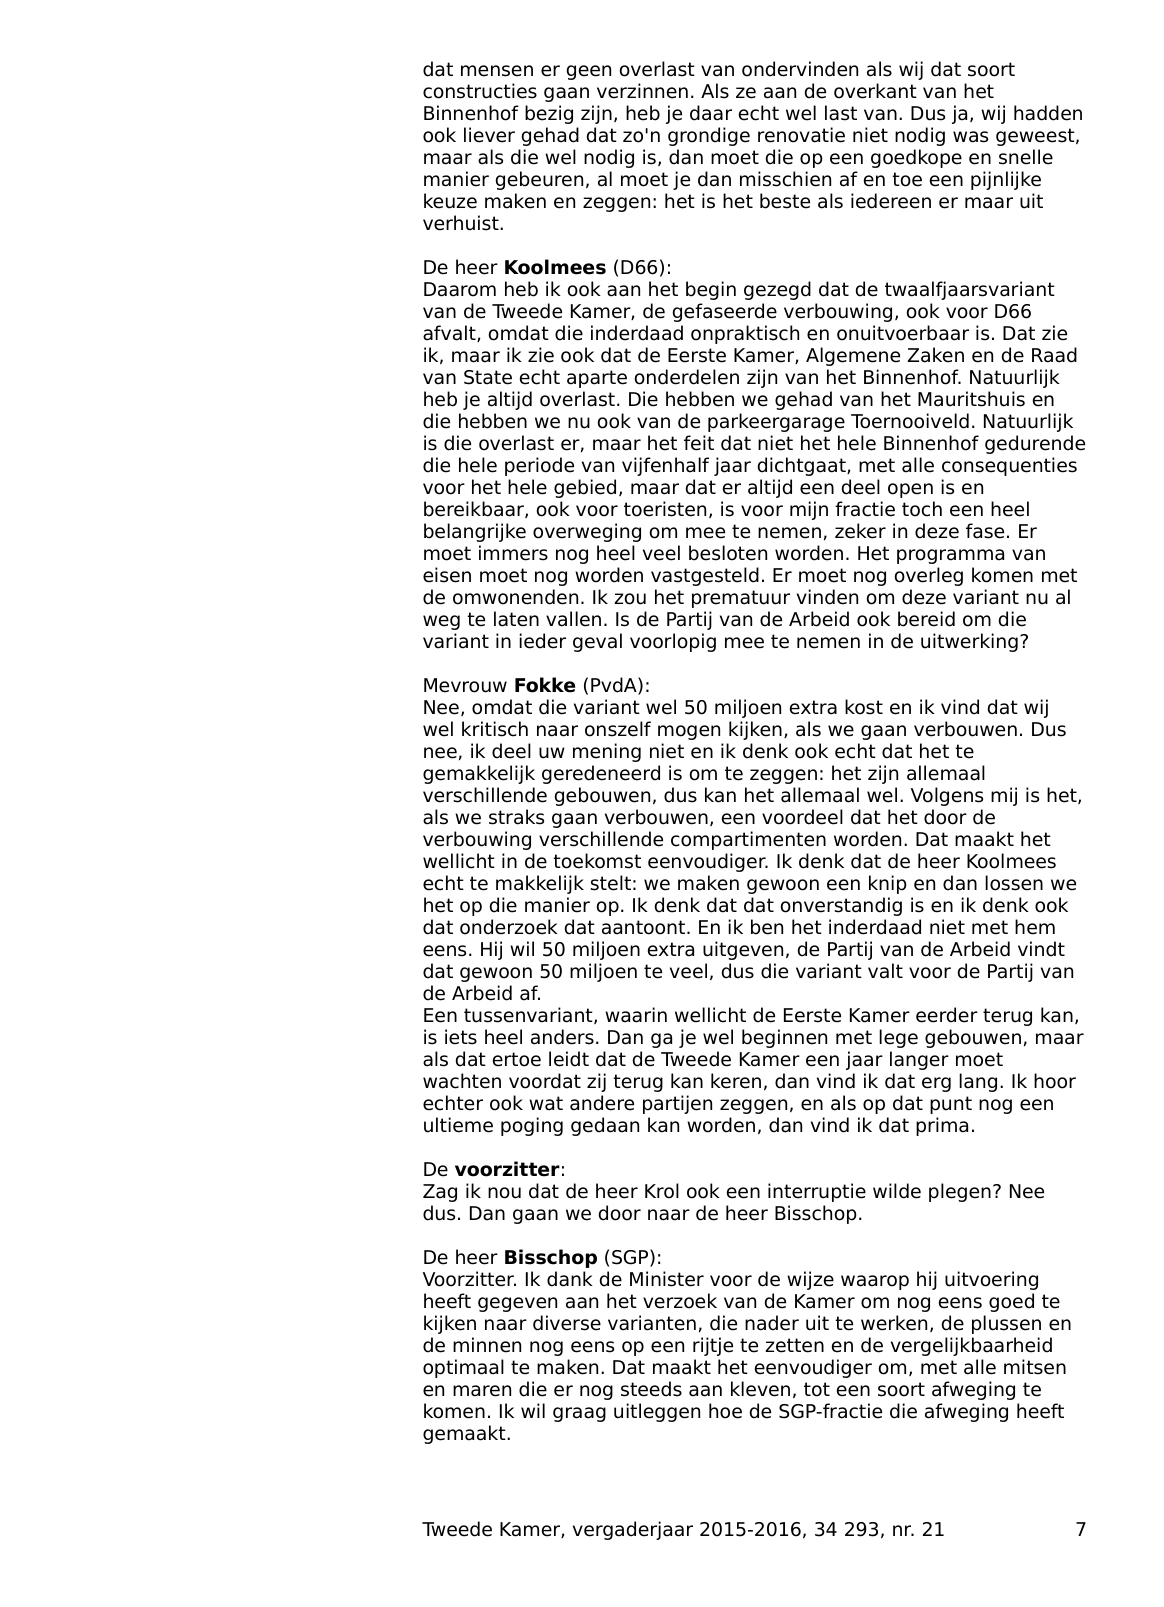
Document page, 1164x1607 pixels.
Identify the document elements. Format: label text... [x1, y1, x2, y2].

text Zag ik nou dat de heer Krol ook een interruptie wilde plegen? Nee dus. Dan gaan we door naar de heer Bisschop. [422, 1181, 1087, 1224]
text Mevrouw Fokke (PvdA): [422, 675, 1087, 697]
text Daarom heb ik ook aan het begin gezegd dat de twaalfjaarsvariant van de Tweede Kamer, de gefaseerde verbouwing, ook voor D66 afvalt, omdat die inderdaad onpraktisch en onuitvoerbaar is. Dat zie ik, maar ik zie ook dat de Eerste Kamer, Algemene Zaken en de Raad van State echt aparte onderdelen zijn van het Binnenhof. Natuurlijk heb je altijd overlast. Die hebben we gehad van het Mauritshuis en die hebben we nu ook van de parkeergarage Toernooiveld. Natuurlijk is die overlast er, maar het feit dat niet het hele Binnenhof gedurende die hele periode van vijfenhalf jaar dichtgaat, met alle consequenties voor het hele gebied, maar dat er altijd een deel open is en bereikbaar, ook voor toeristen, is voor mijn fractie toch een heel belangrijke overweging om mee te nemen, zeker in deze fase. Er moet immers nog heel veel besloten worden. Het programma van eisen moet nog worden vastgesteld. Er moet nog overleg komen met de omwonenden. Ik zou het prematuur vinden om deze variant nu al weg te laten vallen. Is de Partij van de Arbeid ook bereid om die variant in ieder geval voorlopig mee te nemen in de uitwerking? [422, 279, 1087, 653]
text De heer Bisschop (SGP): [422, 1247, 1087, 1269]
text De voorzitter: [422, 1159, 1087, 1181]
text Een tussenvariant, waarin wellicht de Eerste Kamer eerder terug kan, is iets heel anders. Dan ga je wel beginnen met lege gebouwen, maar als dat ertoe leidt dat de Tweede Kamer een jaar langer moet wachten voordat zij terug kan keren, dan vind ik dat erg lang. Ik hoor echter ook wat andere partijen zeggen, en als op dat punt nog een ultieme poging gedaan kan worden, dan vind ik dat prima. [422, 1004, 1087, 1136]
text dat mensen er geen overlast van ondervinden als wij dat soort constructies gaan verzinnen. Als ze aan de overkant van het Binnenhof bezig zijn, heb je daar echt wel last van. Dus ja, wij hadden ook liever gehad dat zo'n grondige renovatie niet nodig was geweest, maar als die wel nodig is, dan moet die op een goedkope en snelle manier gebeuren, al moet je dan misschien af en toe een pijnlijke keuze maken en zeggen: het is het beste als iedereen er maar uit verhuist. [422, 59, 1087, 235]
text Voorzitter. Ik dank de Minister voor de wijze waarop hij uitvoering heeft gegeven aan het verzoek van de Kamer om nog eens goed te kijken naar diverse varianten, die nader uit te werken, de plussen en de minnen nog eens op een rijtje te zetten en de vergelijkbaarheid optimaal te maken. Dat maakt het eenvoudiger om, met alle mitsen en maren die er nog steeds aan kleven, tot een soort afweging te komen. Ik wil graag uitleggen hoe de SGP-fractie die afweging heeft gemaakt. [422, 1269, 1087, 1444]
text Nee, omdat die variant wel 50 miljoen extra kost en ik vind dat wij wel kritisch naar onszelf mogen kijken, als we gaan verbouwen. Dus nee, ik deel uw mening niet en ik denk ook echt dat het te gemakkelijk geredeneerd is om te zeggen: het zijn allemaal verschillende gebouwen, dus kan het allemaal wel. Volgens mij is het, als we straks gaan verbouwen, een voordeel dat het door de verbouwing verschillende compartimenten worden. Dat maakt het wellicht in de toekomst eenvoudiger. Ik denk dat de heer Koolmees echt te makkelijk stelt: we maken gewoon een knip en dan lossen we het op die manier op. Ik denk dat dat onverstandig is en ik denk ook dat onderzoek dat aantoont. En ik ben het inderdaad niet met hem eens. Hij wil 50 miljoen extra uitgeven, de Partij van de Arbeid vindt dat gewoon 50 miljoen te veel, dus die variant valt voor de Partij van de Arbeid af. [422, 697, 1087, 1004]
text De heer Koolmees (D66): [422, 257, 1087, 279]
